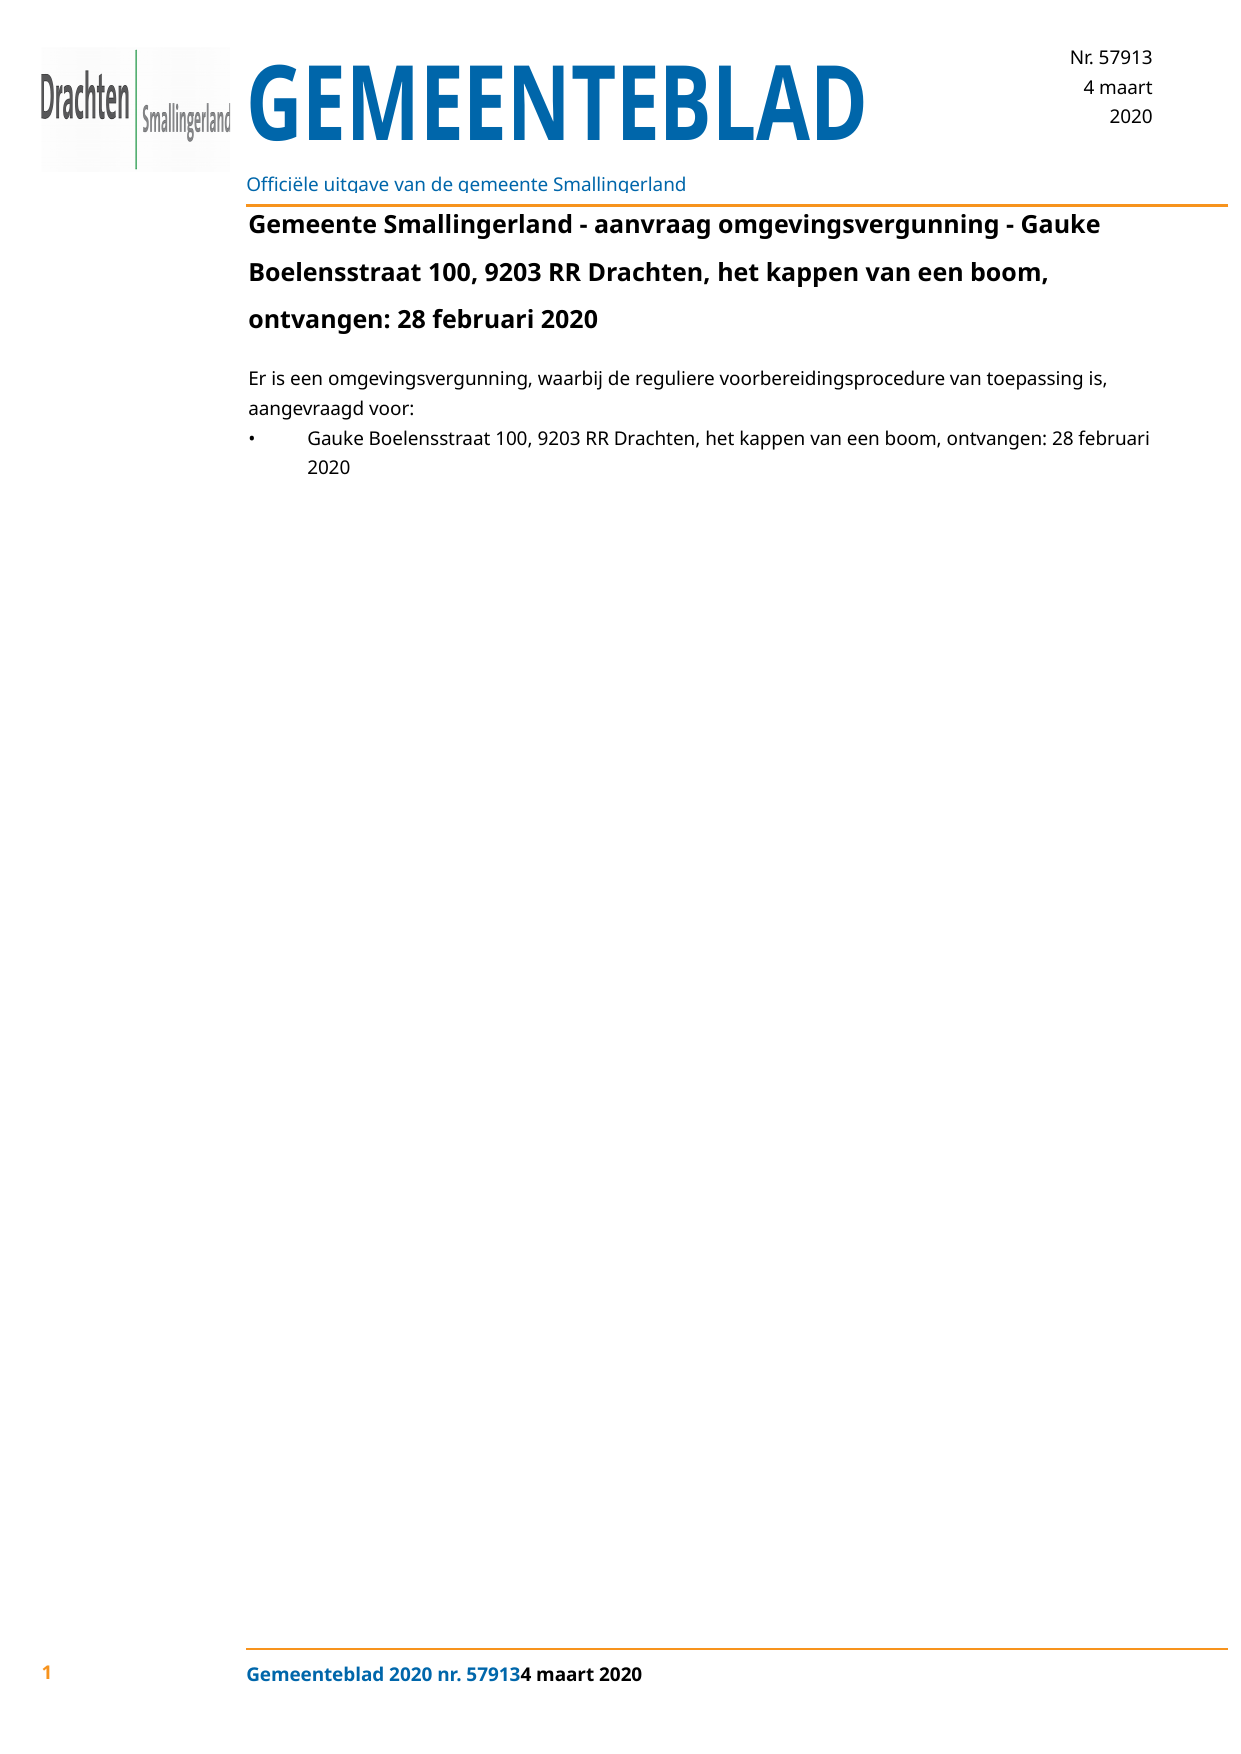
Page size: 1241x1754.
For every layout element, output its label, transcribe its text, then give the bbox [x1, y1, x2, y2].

text Er is een omgevingsvergunning, waarbij de reguliere voorbereidingsprocedure van toepassing is, aangevraagd voor: [248, 366, 1152, 421]
list Gauke Boelensstraat 100, 9203 RR Drachten, het kappen van een boom, ontvangen: 28 februari 2020 [248, 425, 1152, 480]
text Gemeente Smallingerland - aanvraag omgevingsvergunning - Gauke Boelensstraat 100, 9203 RR Drachten, het kappen van een boom, ontvangen: 28 februari 2020 [248, 207, 1152, 336]
picture [41, 47, 231, 172]
